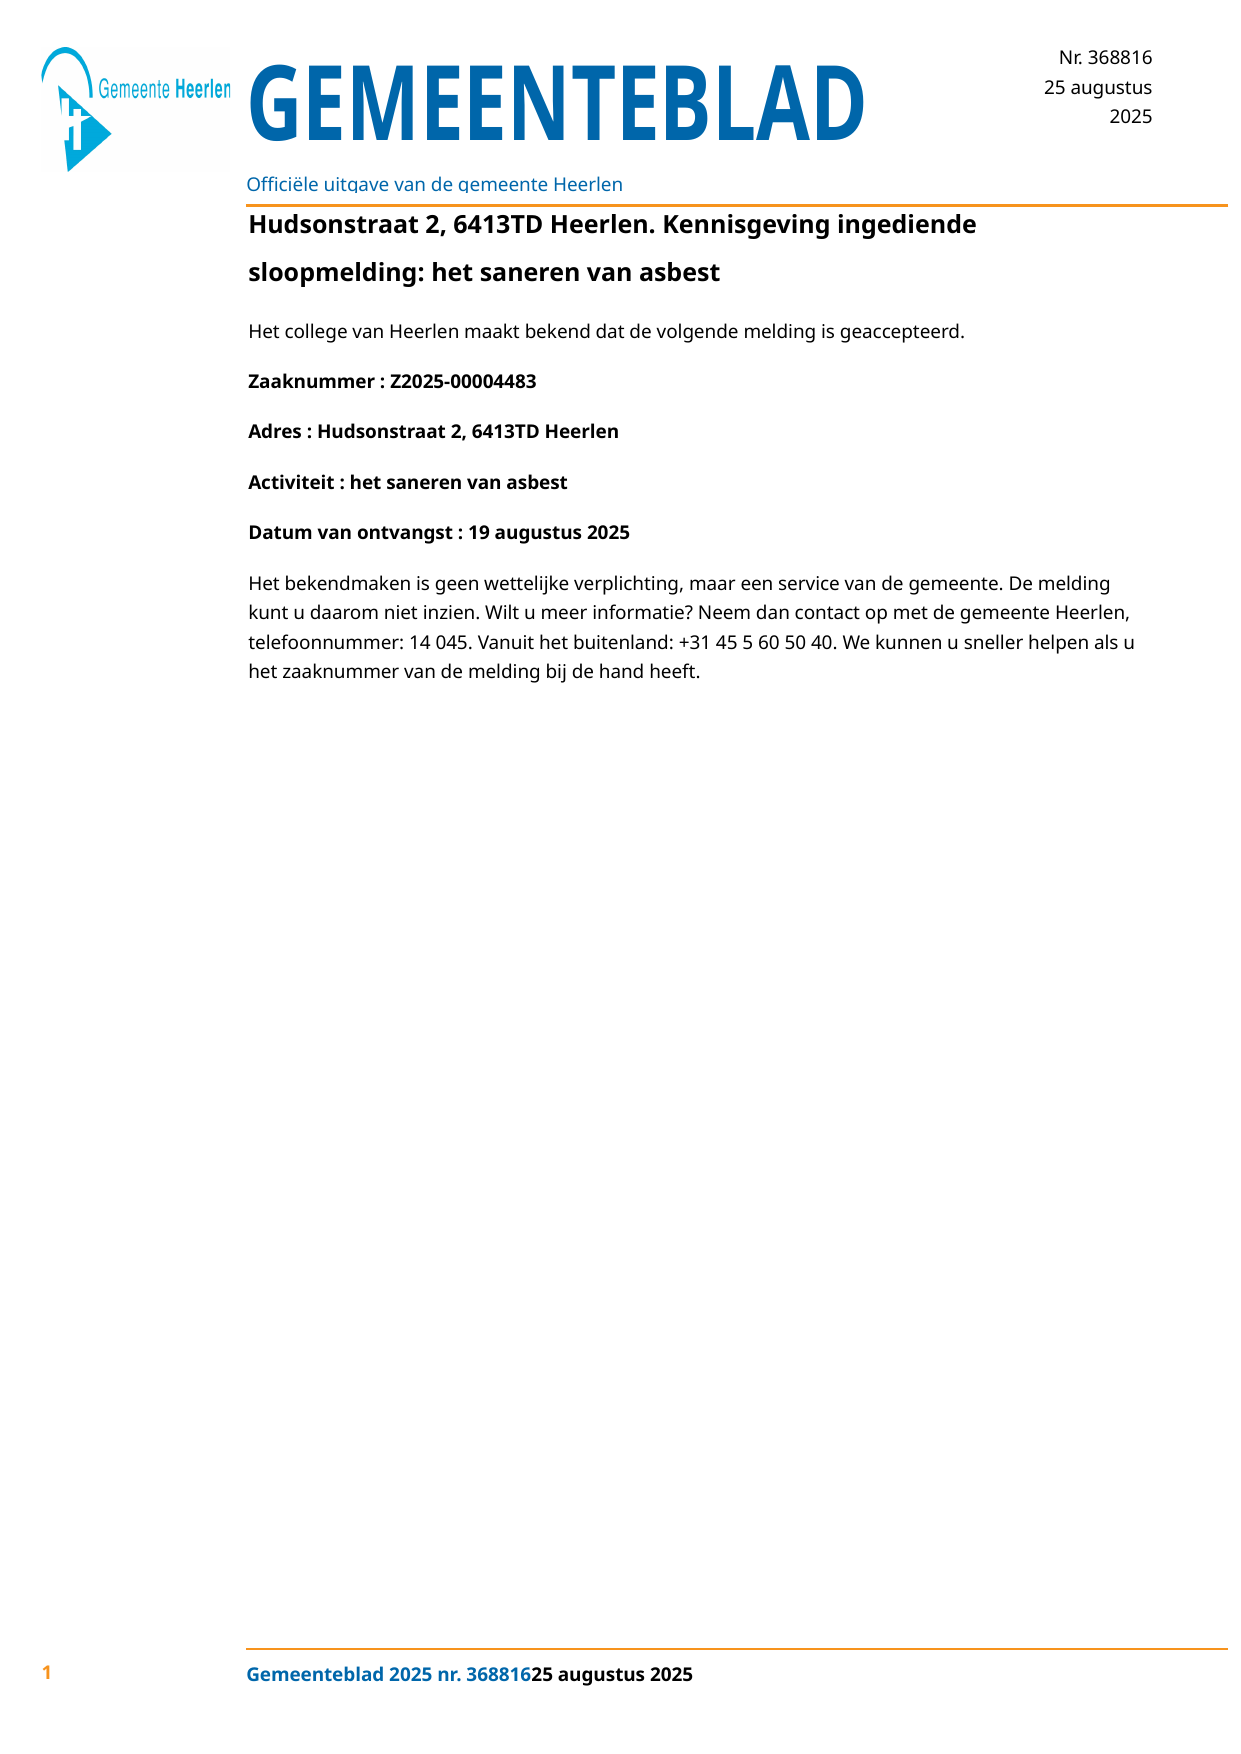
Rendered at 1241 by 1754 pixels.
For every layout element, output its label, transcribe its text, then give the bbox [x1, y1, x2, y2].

text Het bekendmaken is geen wettelijke verplichting, maar een service van de gemeente. De melding kunt u daarom niet inzien. Wilt u meer informatie? Neem dan contact op met de gemeente Heerlen, telefoonnummer: 14 045. Vanuit het buitenland: +31 45 5 60 50 40. We kunnen u sneller helpen als u het zaaknummer van de melding bij de hand heeft. [248, 570, 1152, 684]
text Activiteit : het saneren van asbest [248, 469, 1152, 495]
picture [41, 47, 59, 70]
text Datum van ontvangst : 19 augustus 2025 [248, 519, 1152, 545]
text Het college van Heerlen maakt bekend dat de volgende melding is geaccepteerd. [248, 318, 1152, 344]
picture [41, 47, 231, 172]
text Zaaknummer : Z2025-00004483 [248, 368, 1152, 394]
text Hudsonstraat 2, 6413TD Heerlen. Kennisgeving ingediende sloopmelding: het saneren van asbest [248, 207, 1152, 288]
text Adres : Hudsonstraat 2, 6413TD Heerlen [248, 419, 1152, 444]
